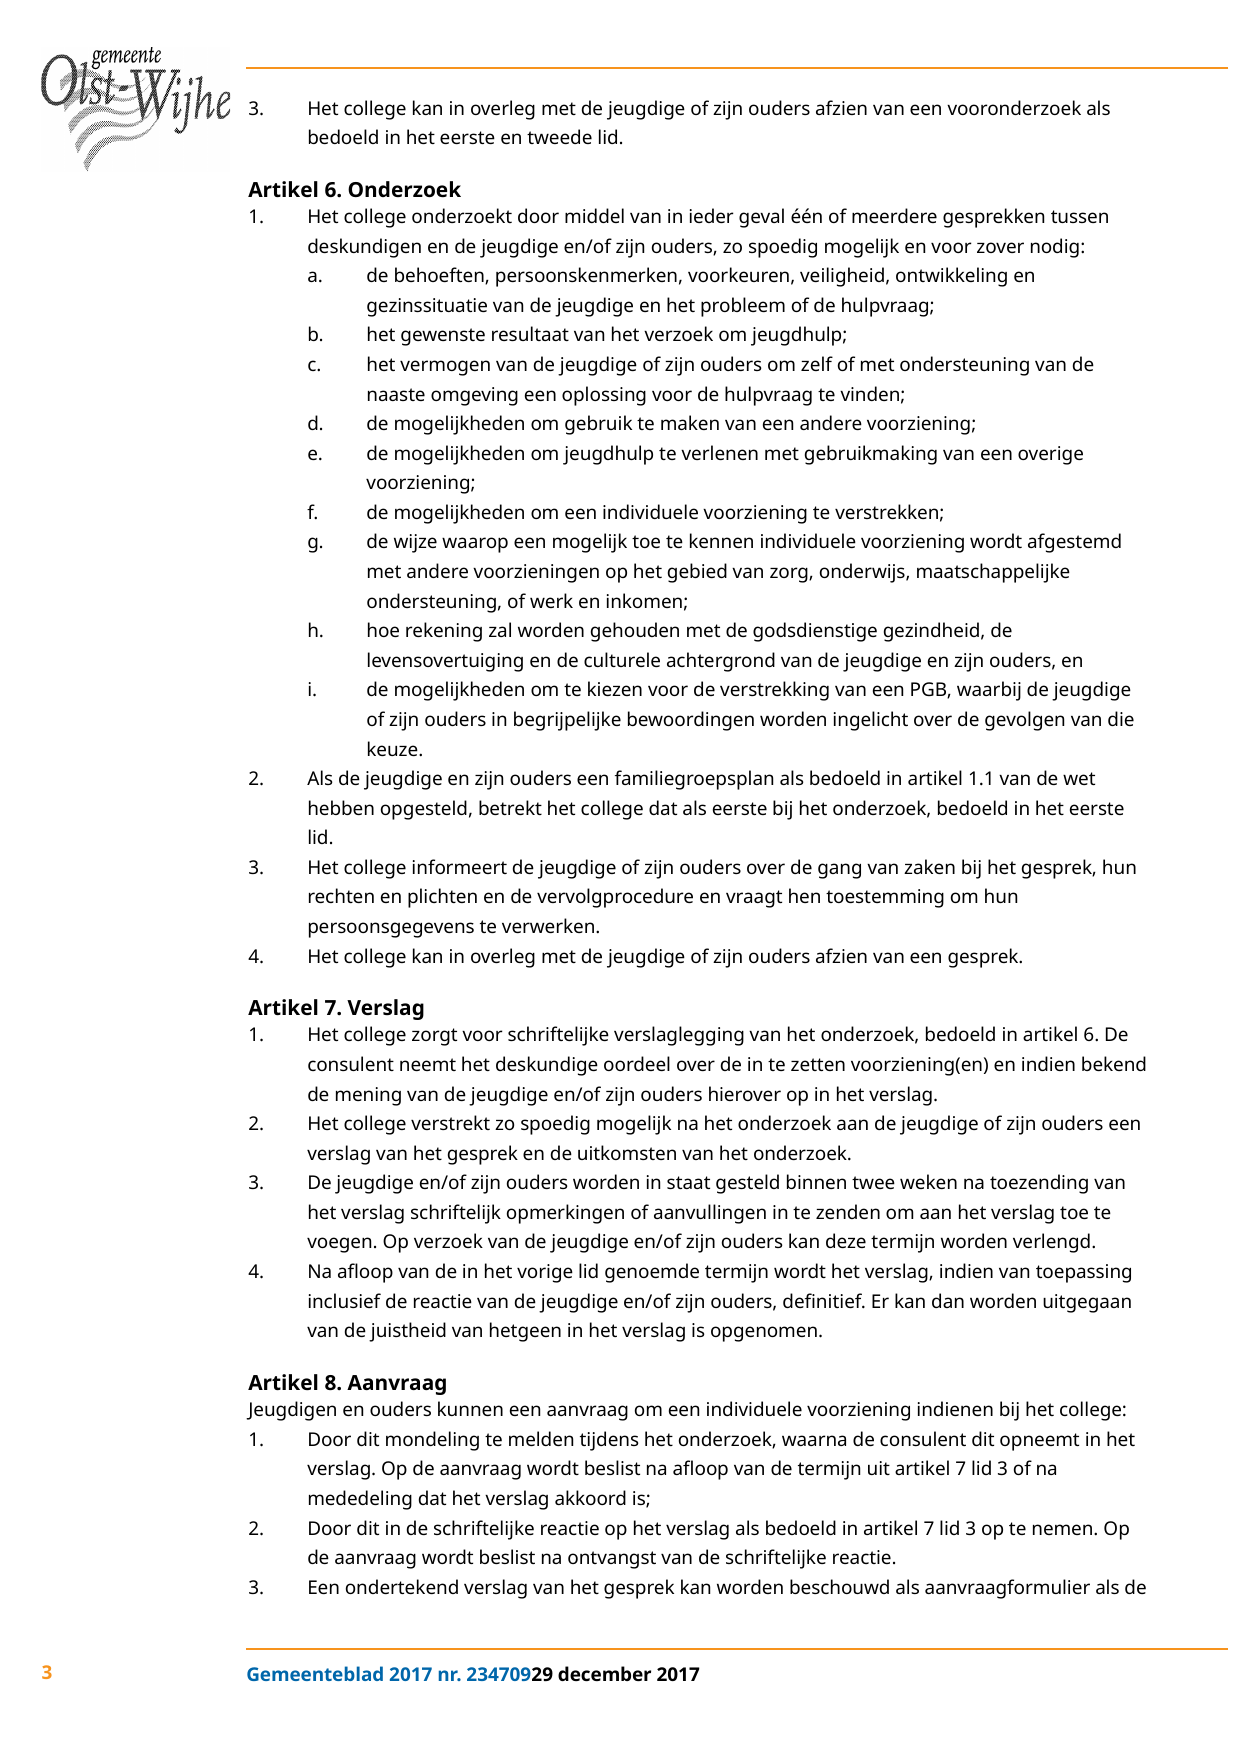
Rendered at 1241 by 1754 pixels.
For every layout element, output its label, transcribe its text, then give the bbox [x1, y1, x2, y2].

text Artikel 7. Verslag [248, 993, 1152, 1022]
list Het college verstrekt zo spoedig mogelijk na het onderzoek aan de jeugdige of zijn ouders een verslag van het gesprek en de uitkomsten van het onderzoek. [248, 1110, 1152, 1166]
text Artikel 6. Onderzoek [248, 175, 1152, 203]
list het vermogen van de jeugdige of zijn ouders om zelf of met ondersteuning van de naaste omgeving een oplossing voor de hulpvraag te vinden; [307, 351, 1152, 406]
list de behoeften, persoonskenmerken, voorkeuren, veiligheid, ontwikkeling en gezinssituatie van de jeugdige en het probleem of de hulpvraag; [307, 262, 1152, 318]
text Jeugdigen en ouders kunnen een aanvraag om een individuele voorziening indienen bij het college: [248, 1396, 1152, 1422]
list De jeugdige en/of zijn ouders worden in staat gesteld binnen twee weken na toezending van het verslag schriftelijk opmerkingen of aanvullingen in te zenden om aan het verslag toe te voegen. Op verzoek van de jeugdige en/of zijn ouders kan deze termijn worden verlengd. [248, 1169, 1152, 1254]
list Het college kan in overleg met de jeugdige of zijn ouders afzien van een vooronderzoek als bedoeld in het eerste en tweede lid. [248, 95, 1152, 150]
list de mogelijkheden om te kiezen voor de verstrekking van een PGB, waarbij de jeugdige of zijn ouders in begrijpelijke bewoordingen worden ingelicht over de gevolgen van die keuze. [307, 677, 1152, 761]
list de wijze waarop een mogelijk toe te kennen individuele voorziening wordt afgestemd met andere voorzieningen op het gebied van zorg, onderwijs, maatschappelijke ondersteuning, of werk en inkomen; [307, 529, 1152, 613]
list Het college informeert de jeugdige of zijn ouders over de gang van zaken bij het gesprek, hun rechten en plichten en de vervolgprocedure en vraagt hen toestemming om hun persoonsgegevens te verwerken. [248, 854, 1152, 939]
list Door dit in de schriftelijke reactie op het verslag als bedoeld in artikel 7 lid 3 op te nemen. Op de aanvraag wordt beslist na ontvangst van de schriftelijke reactie. [248, 1515, 1152, 1570]
list het gewenste resultaat van het verzoek om jeugdhulp; [307, 322, 1152, 347]
list Het college zorgt voor schriftelijke verslaglegging van het onderzoek, bedoeld in artikel 6. De consulent neemt het deskundige oordeel over de in te zetten voorziening(en) en indien bekend de mening van de jeugdige en/of zijn ouders hierover op in het verslag. [248, 1022, 1152, 1107]
list de mogelijkheden om jeugdhulp te verlenen met gebruikmaking van een overige voorziening; [307, 440, 1152, 495]
list Het college kan in overleg met de jeugdige of zijn ouders afzien van een gesprek. [248, 943, 1152, 968]
list Na afloop van de in het vorige lid genoemde termijn wordt het verslag, indien van toepassing inclusief de reactie van de jeugdige en/of zijn ouders, definitief. Er kan dan worden uitgegaan van de juistheid van hetgeen in het verslag is opgenomen. [248, 1258, 1152, 1343]
list hoe rekening zal worden gehouden met de godsdienstige gezindheid, de levensovertuiging en de culturele achtergrond van de jeugdige en zijn ouders, en [307, 617, 1152, 673]
picture [41, 47, 231, 172]
text Artikel 8. Aanvraag [248, 1368, 1152, 1396]
list Een ondertekend verslag van het gesprek kan worden beschouwd als aanvraagformulier als de [248, 1574, 1152, 1599]
list Het college onderzoekt door middel van in ieder geval één of meerdere gesprekken tussen deskundigen en de jeugdige en/of zijn ouders, zo spoedig mogelijk en voor zover nodig: [248, 203, 1152, 258]
list Als de jeugdige en zijn ouders een familiegroepsplan als bedoeld in artikel 1.1 van de wet hebben opgesteld, betrekt het college dat als eerste bij het onderzoek, bedoeld in het eerste lid. [248, 765, 1152, 850]
list de mogelijkheden om een individuele voorziening te verstrekken; [307, 499, 1152, 525]
list de mogelijkheden om gebruik te maken van een andere voorziening; [307, 410, 1152, 436]
list Door dit mondeling te melden tijdens het onderzoek, waarna de consulent dit opneemt in het verslag. Op de aanvraag wordt beslist na afloop van de termijn uit artikel 7 lid 3 of na mededeling dat het verslag akkoord is; [248, 1426, 1152, 1511]
